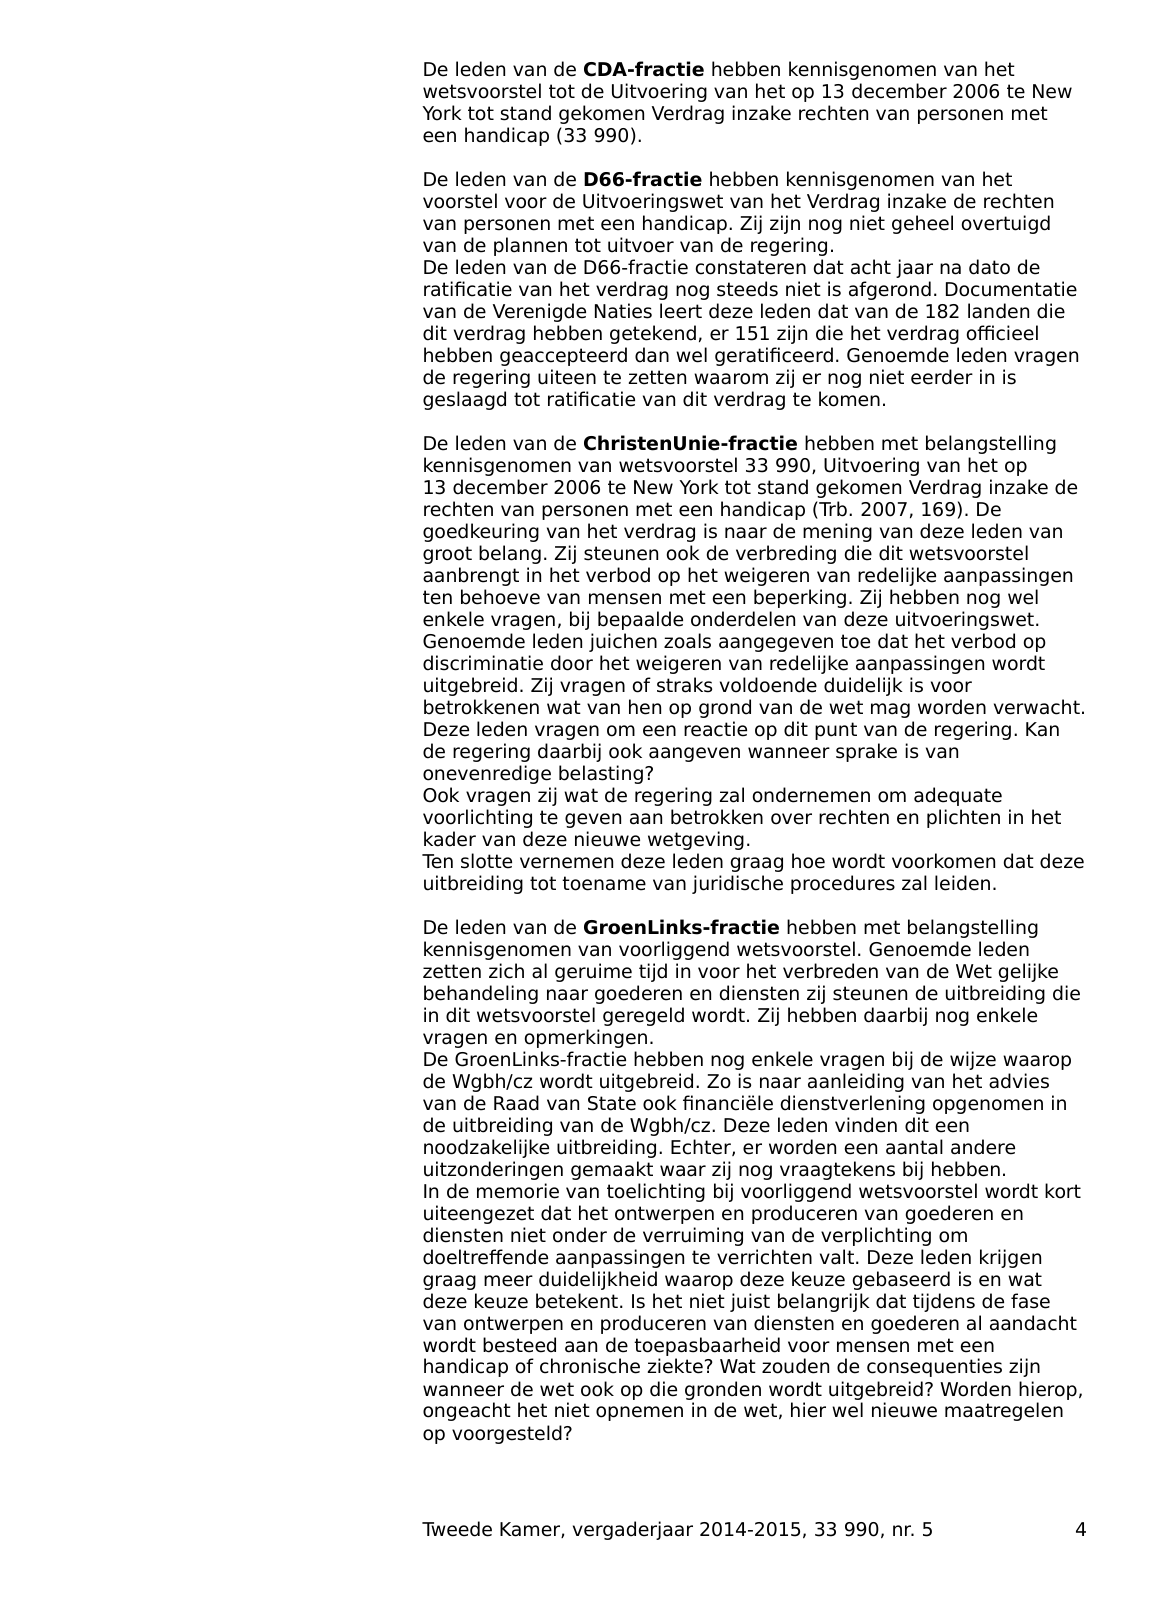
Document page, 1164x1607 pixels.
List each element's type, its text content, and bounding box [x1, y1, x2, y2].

text De leden van de D66-fractie constateren dat acht jaar na dato de ratificatie van het verdrag nog steeds niet is afgerond. Documentatie van de Verenigde Naties leert deze leden dat van de 182 landen die dit verdrag hebben getekend, er 151 zijn die het verdrag officieel hebben geaccepteerd dan wel geratificeerd. Genoemde leden vragen de regering uiteen te zetten waarom zij er nog niet eerder in is geslaagd tot ratificatie van dit verdrag te komen. [422, 257, 1087, 411]
text De leden van de D66-fractie hebben kennisgenomen van het voorstel voor de Uitvoeringswet van het Verdrag inzake de rechten van personen met een handicap. Zij zijn nog niet geheel overtuigd van de plannen tot uitvoer van de regering. [422, 169, 1087, 257]
text Ook vragen zij wat de regering zal ondernemen om adequate voorlichting te geven aan betrokken over rechten en plichten in het kader van deze nieuwe wetgeving. [422, 785, 1087, 851]
text De leden van de ChristenUnie-fractie hebben met belangstelling kennisgenomen van wetsvoorstel 33 990, Uitvoering van het op 13 december 2006 te New York tot stand gekomen Verdrag inzake de rechten van personen met een handicap (Trb. 2007, 169). De goedkeuring van het verdrag is naar de mening van deze leden van groot belang. Zij steunen ook de verbreding die dit wetsvoorstel aanbrengt in het verbod op het weigeren van redelijke aanpassingen ten behoeve van mensen met een beperking. Zij hebben nog wel enkele vragen, bij bepaalde onderdelen van deze uitvoeringswet. [422, 433, 1087, 631]
text Ten slotte vernemen deze leden graag hoe wordt voorkomen dat deze uitbreiding tot toename van juridische procedures zal leiden. [422, 851, 1087, 895]
text In de memorie van toelichting bij voorliggend wetsvoorstel wordt kort uiteengezet dat het ontwerpen en produceren van goederen en diensten niet onder de verruiming van de verplichting om doeltreffende aanpassingen te verrichten valt. Deze leden krijgen graag meer duidelijkheid waarop deze keuze gebaseerd is en wat deze keuze betekent. Is het niet juist belangrijk dat tijdens de fase van ontwerpen en produceren van diensten en goederen al aandacht wordt besteed aan de toepasbaarheid voor mensen met een handicap of chronische ziekte? Wat zouden de consequenties zijn wanneer de wet ook op die gronden wordt uitgebreid? Worden hierop, ongeacht het niet opnemen in de wet, hier wel nieuwe maatregelen op voorgesteld? [422, 1181, 1087, 1444]
text De leden van de CDA-fractie hebben kennisgenomen van het wetsvoorstel tot de Uitvoering van het op 13 december 2006 te New York tot stand gekomen Verdrag inzake rechten van personen met een handicap (33 990). [422, 59, 1087, 147]
text Genoemde leden juichen zoals aangegeven toe dat het verbod op discriminatie door het weigeren van redelijke aanpassingen wordt uitgebreid. Zij vragen of straks voldoende duidelijk is voor betrokkenen wat van hen op grond van de wet mag worden verwacht. Deze leden vragen om een reactie op dit punt van de regering. Kan de regering daarbij ook aangeven wanneer sprake is van onevenredige belasting? [422, 631, 1087, 785]
text De GroenLinks-fractie hebben nog enkele vragen bij de wijze waarop de Wgbh/cz wordt uitgebreid. Zo is naar aanleiding van het advies van de Raad van State ook financiële dienstverlening opgenomen in de uitbreiding van de Wgbh/cz. Deze leden vinden dit een noodzakelijke uitbreiding. Echter, er worden een aantal andere uitzonderingen gemaakt waar zij nog vraagtekens bij hebben. [422, 1049, 1087, 1181]
text De leden van de GroenLinks-fractie hebben met belangstelling kennisgenomen van voorliggend wetsvoorstel. Genoemde leden zetten zich al geruime tijd in voor het verbreden van de Wet gelijke behandeling naar goederen en diensten zij steunen de uitbreiding die in dit wetsvoorstel geregeld wordt. Zij hebben daarbij nog enkele vragen en opmerkingen. [422, 917, 1087, 1049]
